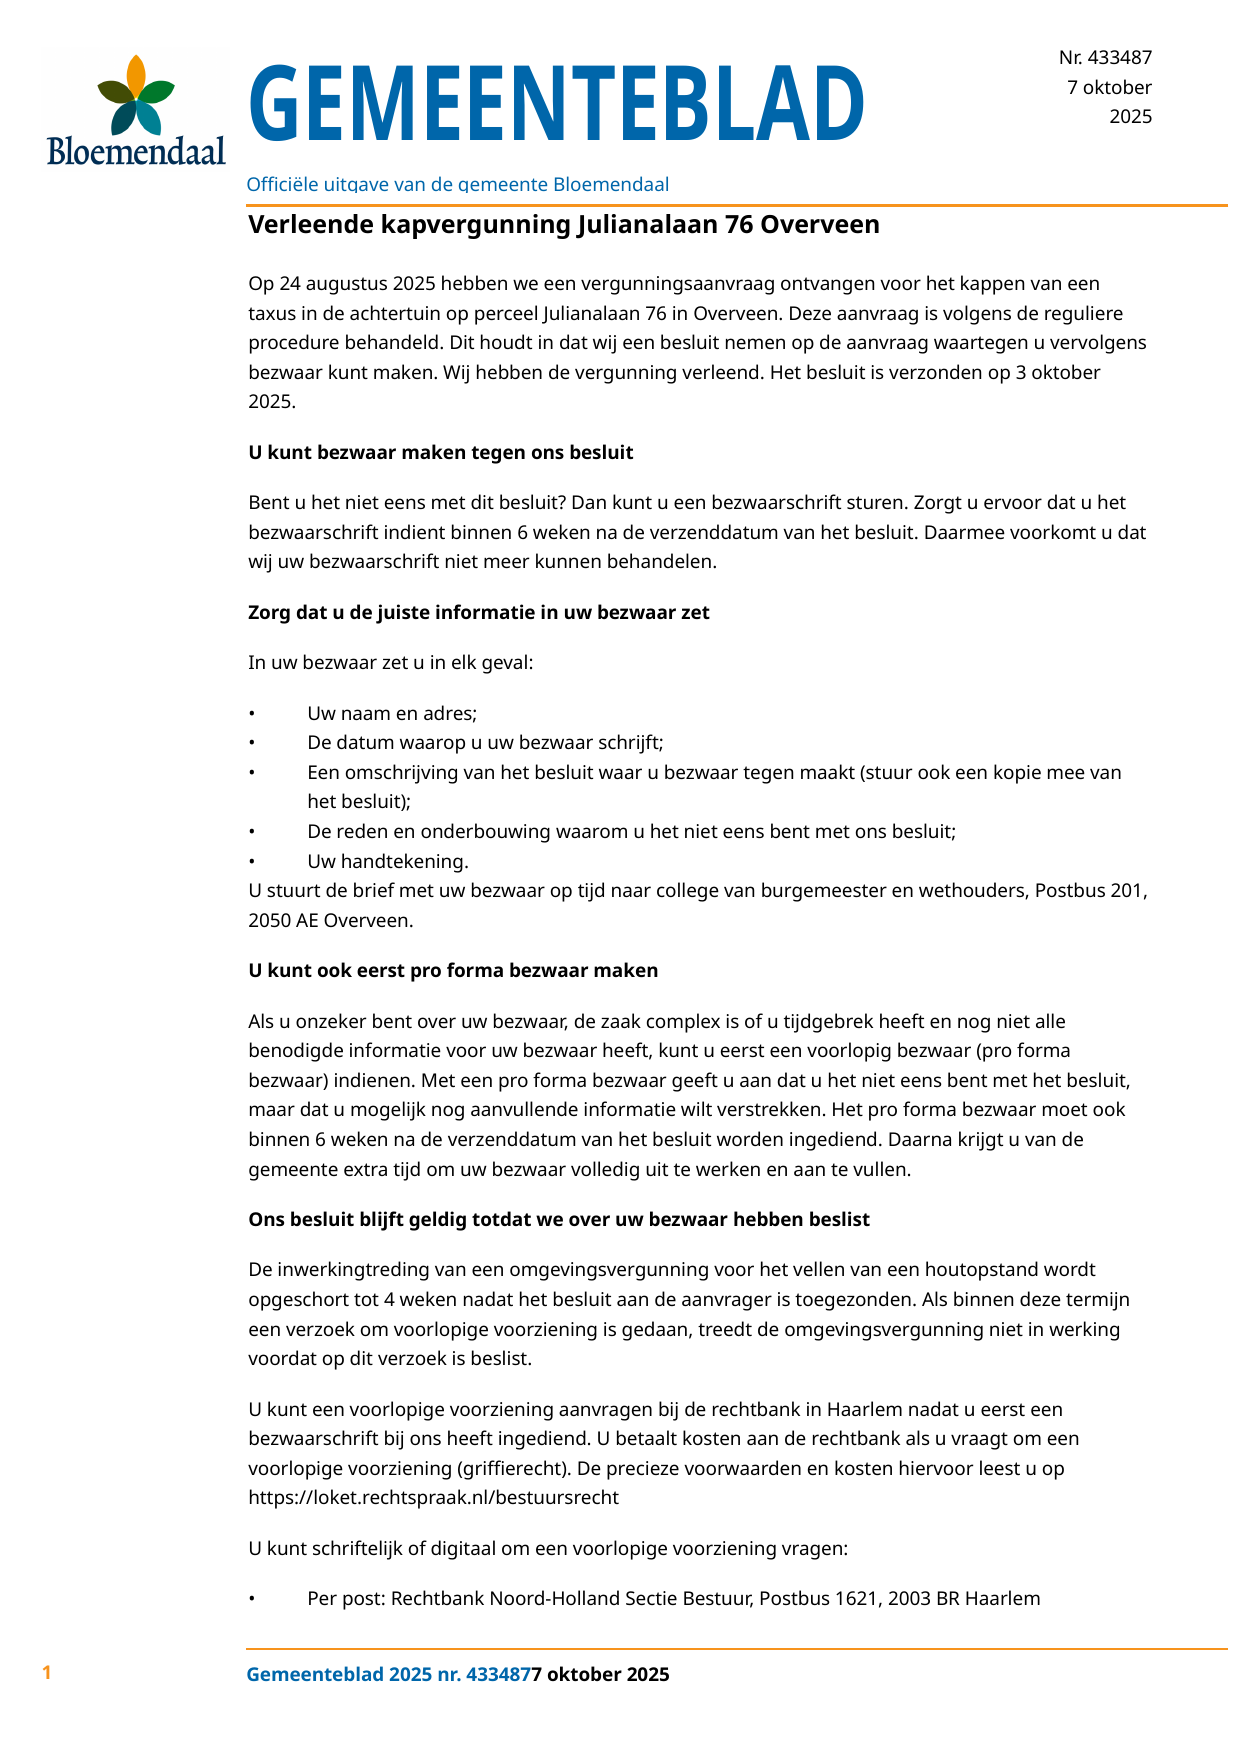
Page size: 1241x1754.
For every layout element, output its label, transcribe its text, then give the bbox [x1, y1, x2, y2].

text In uw bezwaar zet u in elk geval: [248, 649, 1152, 675]
list Uw naam en adres; [248, 700, 1152, 726]
text Ons besluit blijft geldig totdat we over uw bezwaar hebben beslist [248, 1206, 1152, 1232]
text U kunt schriftelijk of digitaal om een voorlopige voorziening vragen: [248, 1535, 1152, 1561]
text Als u onzeker bent over uw bezwaar, de zaak complex is of u tijdgebrek heeft en nog niet alle benodigde informatie voor uw bezwaar heeft, kunt u eerst een voorlopig bezwaar (pro forma bezwaar) indienen. Met een pro forma bezwaar geeft u aan dat u het niet eens bent met het besluit, maar dat u mogelijk nog aanvullende informatie wilt verstrekken. Het pro forma bezwaar moet ook binnen 6 weken na de verzenddatum van het besluit worden ingediend. Daarna krijgt u van de gemeente extra tijd om uw bezwaar volledig uit te werken en aan te vullen. [248, 1008, 1152, 1181]
text De inwerkingtreding van een omgevingsvergunning voor het vellen van een houtopstand wordt opgeschort tot 4 weken nadat het besluit aan de aanvrager is toegezonden. Als binnen deze termijn een verzoek om voorlopige voorziening is gedaan, treedt de omgevingsvergunning niet in werking voordat op dit verzoek is beslist. [248, 1257, 1152, 1371]
text U kunt een voorlopige voorziening aanvragen bij de rechtbank in Haarlem nadat u eerst een bezwaarschrift bij ons heeft ingediend. U betaalt kosten aan de rechtbank als u vraagt om een voorlopige voorziening (griffierecht). De precieze voorwaarden en kosten hiervoor leest u op https://loket.rechtspraak.nl/bestuursrecht [248, 1396, 1152, 1510]
list Een omschrijving van het besluit waar u bezwaar tegen maakt (stuur ook een kopie mee van het besluit); [248, 759, 1152, 814]
picture [41, 47, 231, 172]
text Zorg dat u de juiste informatie in uw bezwaar zet [248, 599, 1152, 625]
text U stuurt de brief met uw bezwaar op tijd naar college van burgemeester en wethouders, Postbus 201, 2050 AE Overveen. [248, 877, 1152, 933]
text Bent u het niet eens met dit besluit? Dan kunt u een bezwaarschrift sturen. Zorgt u ervoor dat u het bezwaarschrift indient binnen 6 weken na de verzenddatum van het besluit. Daarmee voorkomt u dat wij uw bezwaarschrift niet meer kunnen behandelen. [248, 489, 1152, 574]
text Op 24 augustus 2025 hebben we een vergunningsaanvraag ontvangen voor het kappen van een taxus in de achtertuin op perceel Julianalaan 76 in Overveen. Deze aanvraag is volgens de reguliere procedure behandeld. Dit houdt in dat wij een besluit nemen op de aanvraag waartegen u vervolgens bezwaar kunt maken. Wij hebben de vergunning verleend. Het besluit is verzonden op 3 oktober 2025. [248, 270, 1152, 414]
list De reden en onderbouwing waarom u het niet eens bent met ons besluit; [248, 818, 1152, 844]
list Uw handtekening. [248, 848, 1152, 873]
text Verleende kapvergunning Julianalaan 76 Overveen [248, 207, 1152, 241]
list Per post: Rechtbank Noord-Holland Sectie Bestuur, Postbus 1621, 2003 BR Haarlem [248, 1585, 1152, 1611]
text U kunt bezwaar maken tegen ons besluit [248, 439, 1152, 465]
list De datum waarop u uw bezwaar schrijft; [248, 729, 1152, 755]
text U kunt ook eerst pro forma bezwaar maken [248, 957, 1152, 983]
